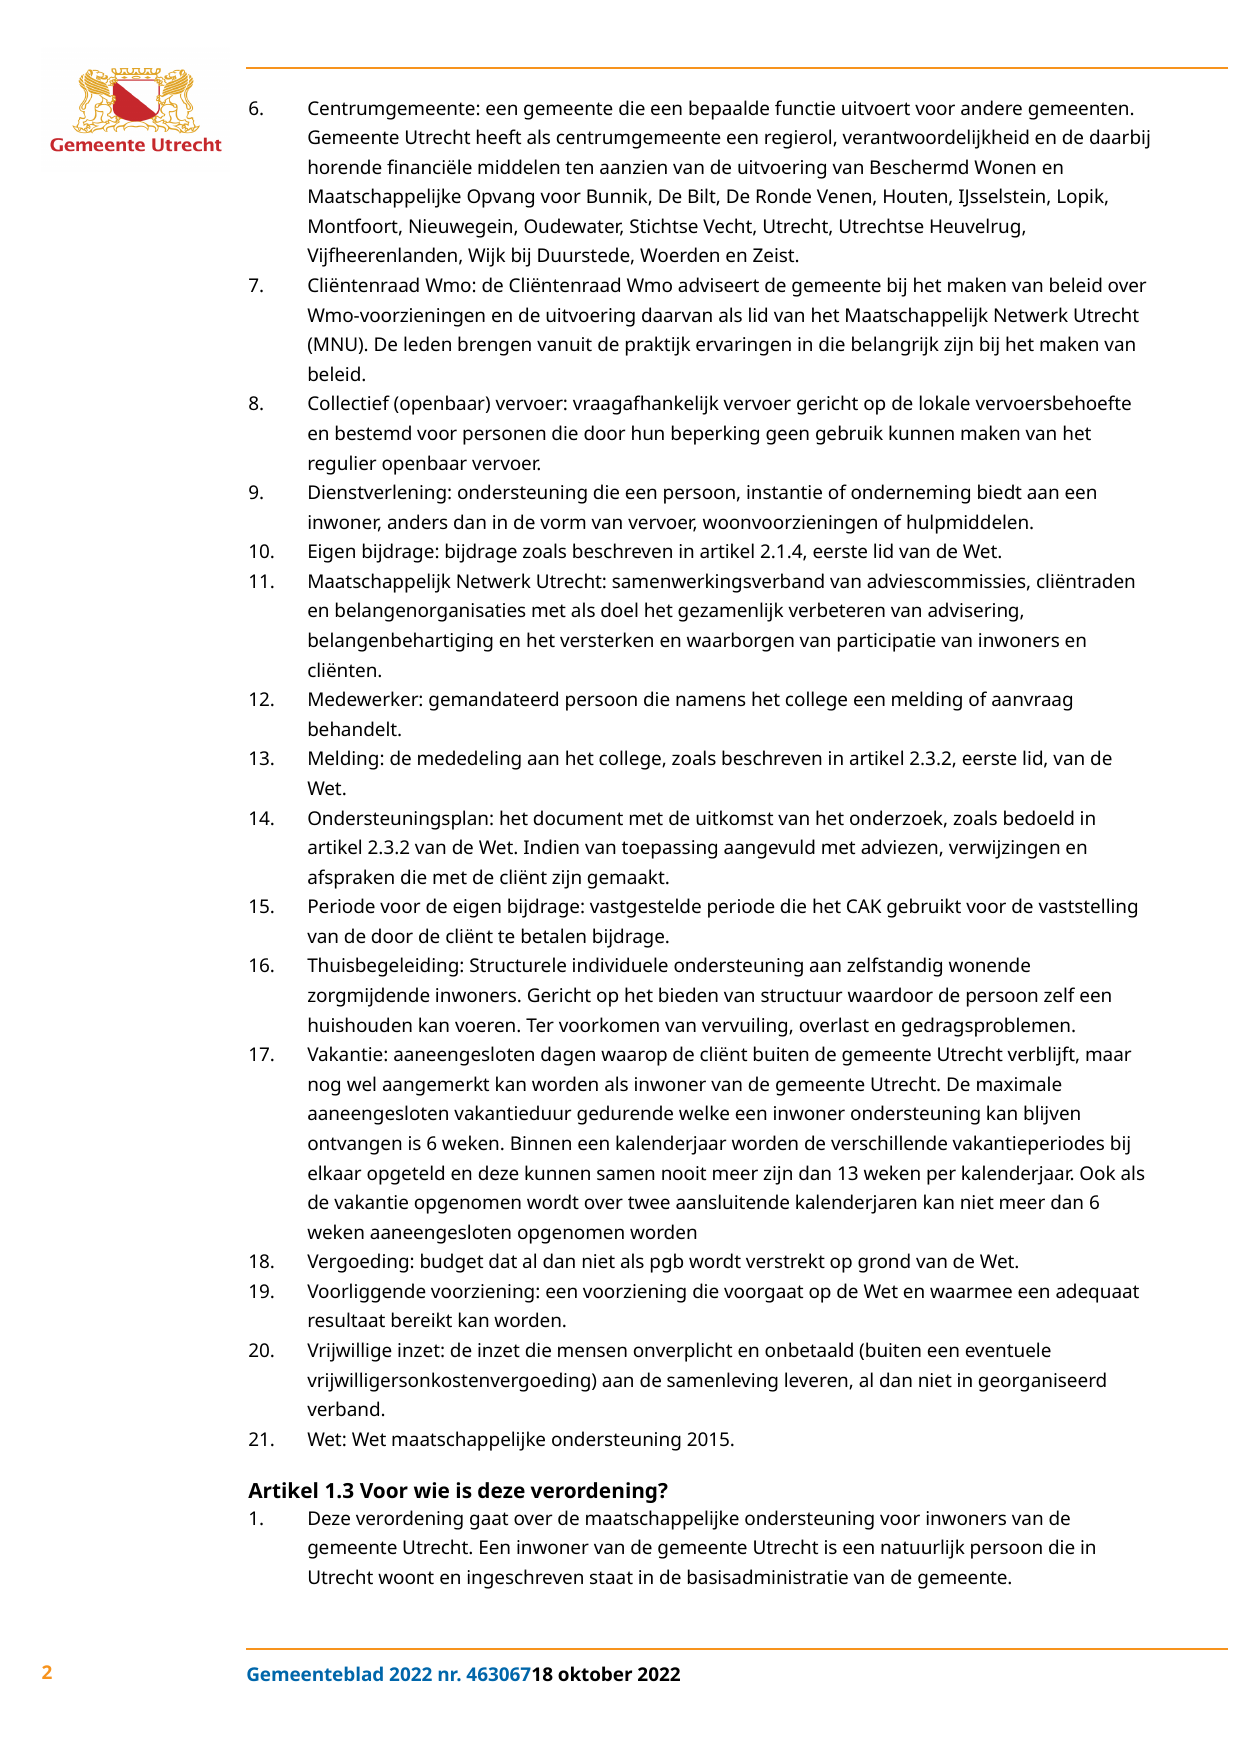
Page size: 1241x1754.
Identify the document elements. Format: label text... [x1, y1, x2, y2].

list Periode voor de eigen bijdrage: vastgestelde periode die het CAK gebruikt voor de vaststelling van de door de cliënt te betalen bijdrage. [248, 893, 1152, 949]
list Melding: de mededeling aan het college, zoals beschreven in artikel 2.3.2, eerste lid, van de Wet. [248, 746, 1152, 801]
text Artikel 1.3 Voor wie is deze verordening? [248, 1476, 1152, 1505]
list Vakantie: aaneengesloten dagen waarop de cliënt buiten de gemeente Utrecht verblijft, maar nog wel aangemerkt kan worden als inwoner van de gemeente Utrecht. De maximale aaneengesloten vakantieduur gedurende welke een inwoner ondersteuning kan blijven ontvangen is 6 weken. Binnen een kalenderjaar worden de verschillende vakantieperiodes bij elkaar opgeteld en deze kunnen samen nooit meer zijn dan 13 weken per kalenderjaar. Ook als de vakantie opgenomen wordt over twee aansluitende kalenderjaren kan niet meer dan 6 weken aaneengesloten opgenomen worden [248, 1041, 1152, 1245]
list Deze verordening gaat over de maatschappelijke ondersteuning voor inwoners van de gemeente Utrecht. Een inwoner van de gemeente Utrecht is een natuurlijk persoon die in Utrecht woont en ingeschreven staat in de basisadministratie van de gemeente. [248, 1505, 1152, 1590]
list Maatschappelijk Netwerk Utrecht: samenwerkingsverband van adviescommissies, cliëntraden en belangenorganisaties met als doel het gezamenlijk verbeteren van advisering, belangenbehartiging en het versterken en waarborgen van participatie van inwoners en cliënten. [248, 568, 1152, 683]
list Eigen bijdrage: bijdrage zoals beschreven in artikel 2.1.4, eerste lid van de Wet. [248, 538, 1152, 564]
list Ondersteuningsplan: het document met de uitkomst van het onderzoek, zoals bedoeld in artikel 2.3.2 van de Wet. Indien van toepassing aangevuld met adviezen, verwijzingen en afspraken die met de cliënt zijn gemaakt. [248, 805, 1152, 890]
list Vergoeding: budget dat al dan niet als pgb wordt verstrekt op grond van de Wet. [248, 1248, 1152, 1274]
list Dienstverlening: ondersteuning die een persoon, instantie of onderneming biedt aan een inwoner, anders dan in de vorm van vervoer, woonvoorzieningen of hulpmiddelen. [248, 479, 1152, 535]
list Collectief (openbaar) vervoer: vraagafhankelijk vervoer gericht op de lokale vervoersbehoefte en bestemd voor personen die door hun beperking geen gebruik kunnen maken van het regulier openbaar vervoer. [248, 391, 1152, 476]
list Wet: Wet maatschappelijke ondersteuning 2015. [248, 1426, 1152, 1452]
list Centrumgemeente: een gemeente die een bepaalde functie uitvoert voor andere gemeenten. Gemeente Utrecht heeft als centrumgemeente een regierol, verantwoordelijkheid en de daarbij horende financiële middelen ten aanzien van de uitvoering van Beschermd Wonen en Maatschappelijke Opvang voor Bunnik, De Bilt, De Ronde Venen, Houten, IJsselstein, Lopik, Montfoort, Nieuwegein, Oudewater, Stichtse Vecht, Utrecht, Utrechtse Heuvelrug, Vijfheerenlanden, Wijk bij Duurstede, Woerden en Zeist. [248, 95, 1152, 268]
list Cliëntenraad Wmo: de Cliëntenraad Wmo adviseert de gemeente bij het maken van beleid over Wmo-voorzieningen en de uitvoering daarvan als lid van het Maatschappelijk Netwerk Utrecht (MNU). De leden brengen vanuit de praktijk ervaringen in die belangrijk zijn bij het maken van beleid. [248, 272, 1152, 387]
list Vrijwillige inzet: de inzet die mensen onverplicht en onbetaald (buiten een eventuele vrijwilligersonkostenvergoeding) aan de samenleving leveren, al dan niet in georganiseerd verband. [248, 1337, 1152, 1422]
list Medewerker: gemandateerd persoon die namens het college een melding of aanvraag behandelt. [248, 686, 1152, 742]
list Voorliggende voorziening: een voorziening die voorgaat op de Wet en waarmee een adequaat resultaat bereikt kan worden. [248, 1278, 1152, 1333]
list Thuisbegeleiding: Structurele individuele ondersteuning aan zelfstandig wonende zorgmijdende inwoners. Gericht op het bieden van structuur waardoor de persoon zelf een huishouden kan voeren. Ter voorkomen van vervuiling, overlast en gedragsproblemen. [248, 953, 1152, 1038]
picture [41, 47, 231, 172]
